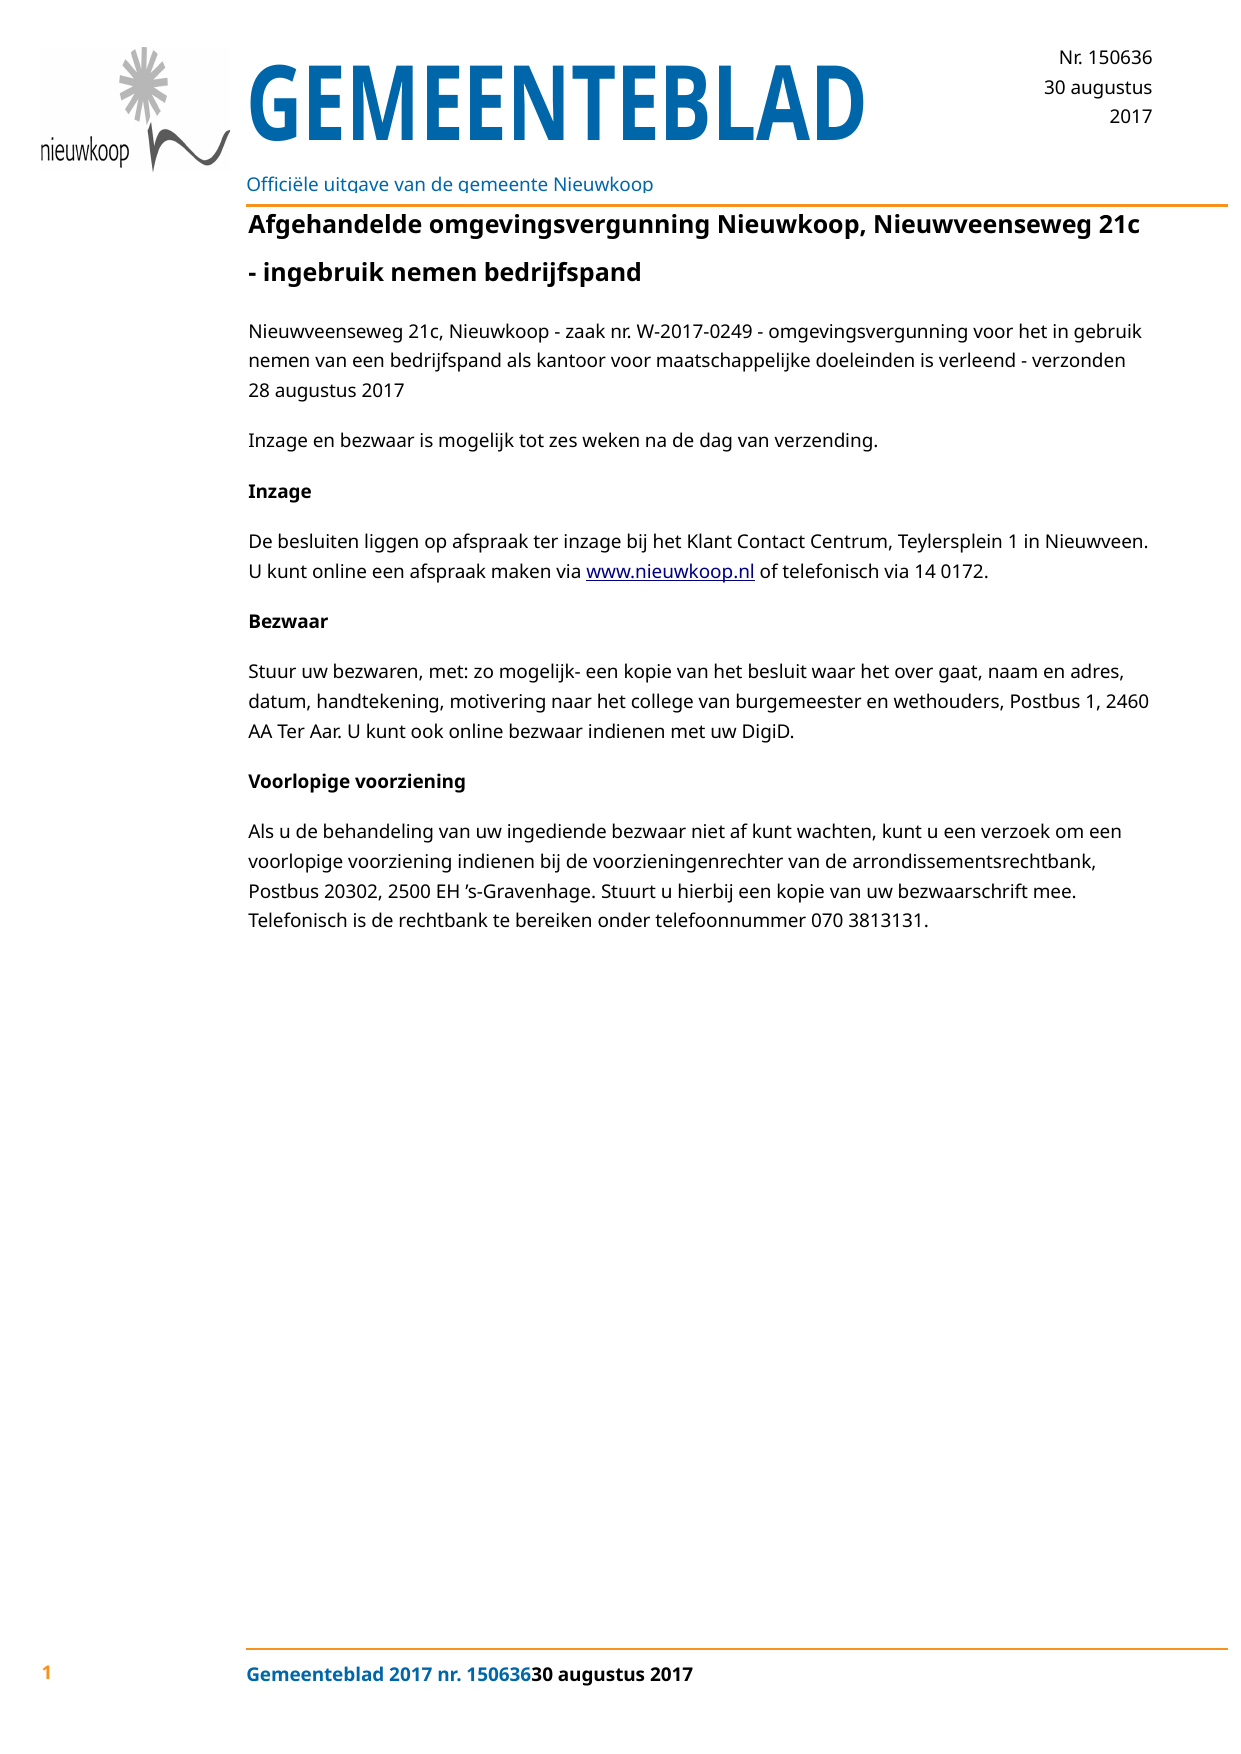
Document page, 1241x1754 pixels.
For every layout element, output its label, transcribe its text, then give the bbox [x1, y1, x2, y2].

text Als u de behandeling van uw ingediende bezwaar niet af kunt wachten, kunt u een verzoek om een voorlopige voorziening indienen bij de voorzieningenrechter van de arrondissementsrechtbank, Postbus 20302, 2500 EH ’s-Gravenhage. Stuurt u hierbij een kopie van uw bezwaarschrift mee. Telefonisch is de rechtbank te bereiken onder telefoonnummer 070 3813131. [248, 819, 1152, 933]
text Inzage en bezwaar is mogelijk tot zes weken na de dag van verzending. [248, 427, 1152, 453]
text Stuur uw bezwaren, met: zo mogelijk- een kopie van het besluit waar het over gaat, naam en adres, datum, handtekening, motivering naar het college van burgemeester en wethouders, Postbus 1, 2460 AA Ter Aar. U kunt ook online bezwaar indienen met uw DigiD. [248, 659, 1152, 744]
text Voorlopige voorziening [248, 768, 1152, 794]
text Bezwaar [248, 608, 1152, 634]
text De besluiten liggen op afspraak ter inzage bij het Klant Contact Centrum, Teylersplein 1 in Nieuwveen. U kunt online een afspraak maken via www.nieuwkoop.nl of telefonisch via 14 0172. [248, 528, 1152, 584]
picture [41, 47, 231, 172]
text Nieuwveenseweg 21c, Nieuwkoop - zaak nr. W-2017-0249 - omgevingsvergunning voor het in gebruik nemen van een bedrijfspand als kantoor voor maatschappelijke doeleinden is verleend - verzonden 28 augustus 2017 [248, 318, 1152, 403]
text Inzage [248, 478, 1152, 504]
text Afgehandelde omgevingsvergunning Nieuwkoop, Nieuwveenseweg 21c - ingebruik nemen bedrijfspand [248, 207, 1152, 288]
